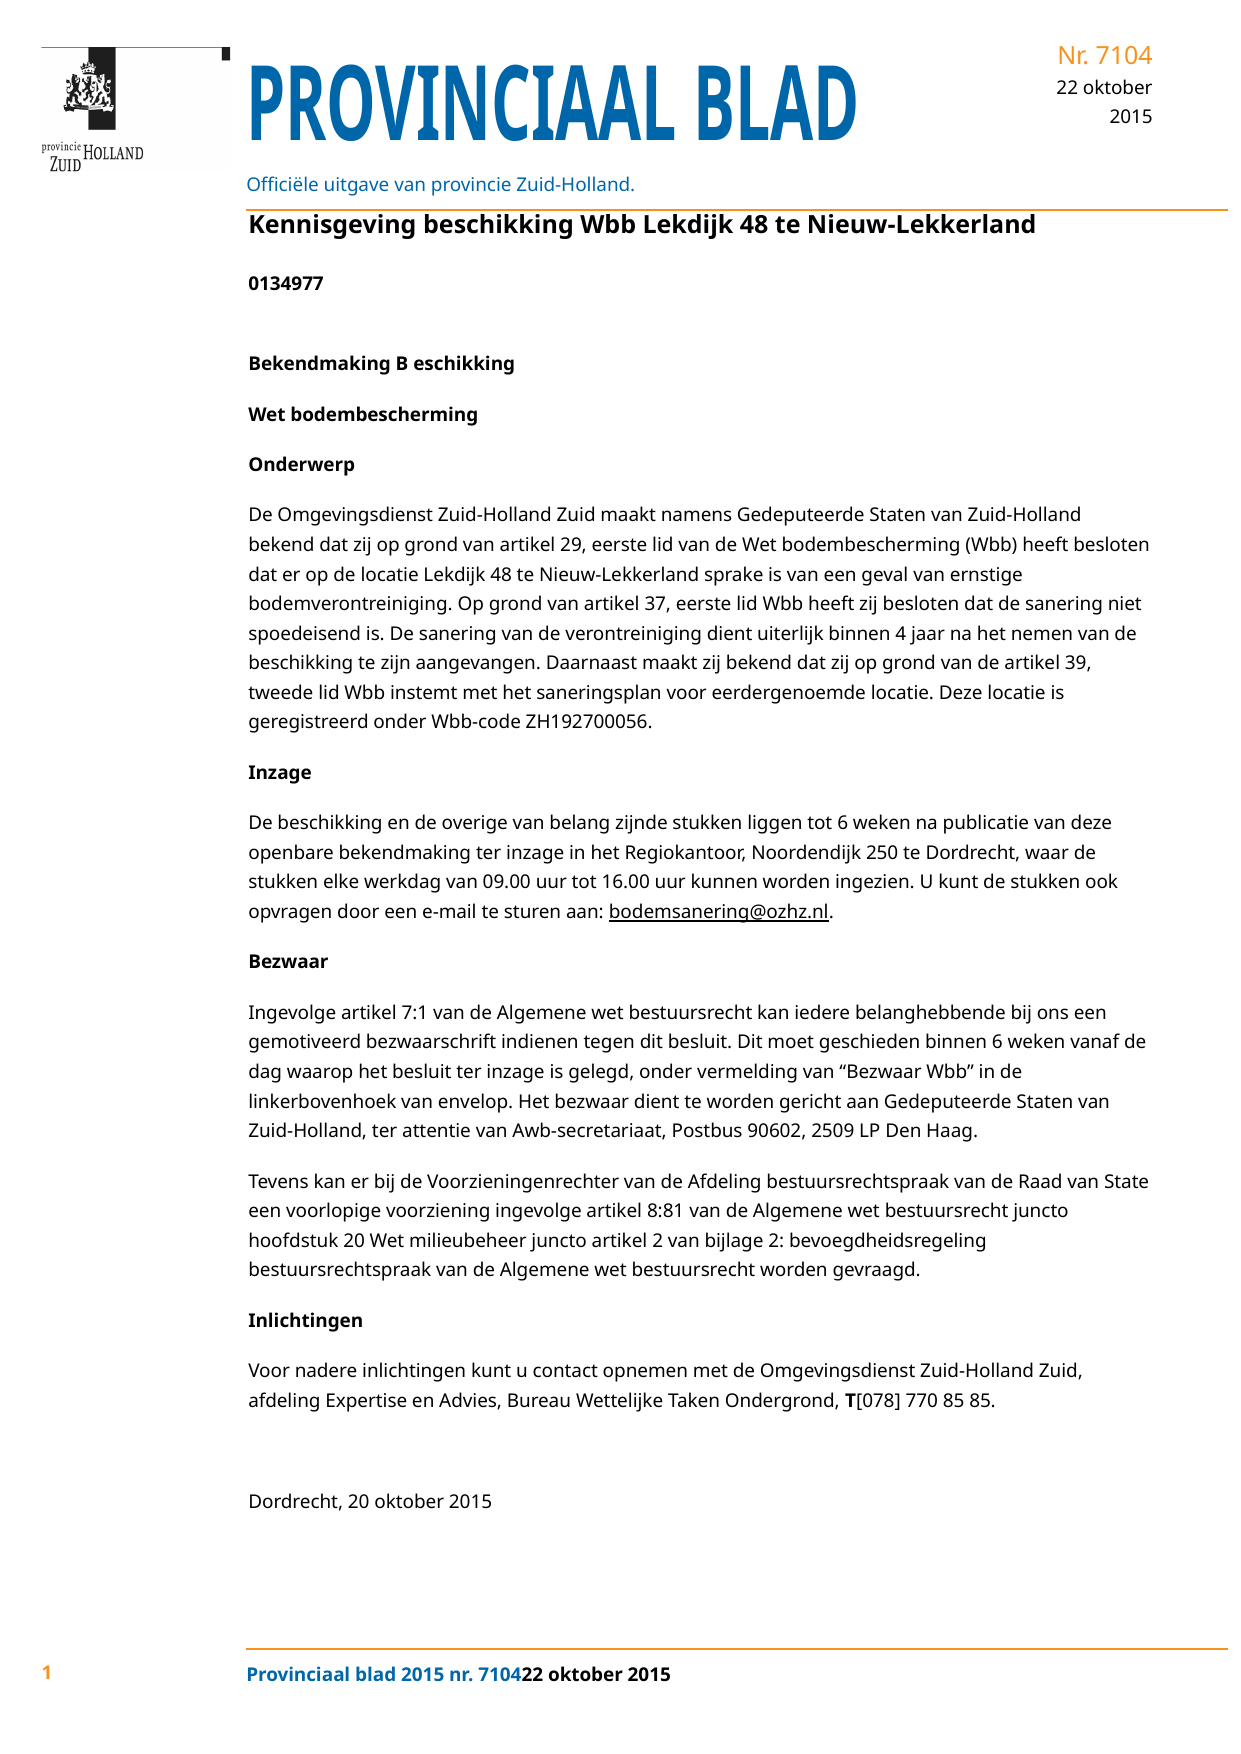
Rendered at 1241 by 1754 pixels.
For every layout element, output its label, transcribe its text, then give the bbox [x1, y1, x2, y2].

text Ingevolge artikel 7:1 van de Algemene wet bestuursrecht kan iedere belanghebbende bij ons een gemotiveerd bezwaarschrift indienen tegen dit besluit. Dit moet geschieden binnen 6 weken vanaf de dag waarop het besluit ter inzage is gelegd, onder vermelding van “Bezwaar Wbb” in de linkerbovenhoek van envelop. Het bezwaar dient te worden gericht aan Gedeputeerde Staten van Zuid-Holland, ter attentie van Awb-secretariaat, Postbus 90602, 2509 LP Den Haag. [248, 999, 1152, 1143]
text Voor nadere inlichtingen kunt u contact opnemen met de Omgevingsdienst Zuid-Holland Zuid, afdeling Expertise en Advies, Bureau Wettelijke Taken Ondergrond, T[078] 770 85 85. [248, 1357, 1152, 1413]
text Kennisgeving beschikking Wbb Lekdijk 48 te Nieuw-Lekkerland [248, 211, 1152, 241]
text De beschikking en de overige van belang zijnde stukken liggen tot 6 weken na publicatie van deze openbare bekendmaking ter inzage in het Regiokantoor, Noordendijk 250 te Dordrecht, waar de stukken elke werkdag van 09.00 uur tot 16.00 uur kunnen worden ingezien. U kunt de stukken ook opvragen door een e-mail te sturen aan: bodemsanering@ozhz.nl. [248, 809, 1152, 924]
text Tevens kan er bij de Voorzieningenrechter van de Afdeling bestuursrechtspraak van de Raad van State een voorlopige voorziening ingevolge artikel 8:81 van de Algemene wet bestuursrecht juncto hoofdstuk 20 Wet milieubeheer juncto artikel 2 van bijlage 2: bevoegdheidsregeling bestuursrechtspraak van de Algemene wet bestuursrecht worden gevraagd. [248, 1168, 1152, 1282]
text 0134977 [248, 270, 1152, 296]
text Inlichtingen [248, 1307, 1152, 1333]
text Bezwaar [248, 949, 1152, 974]
picture [41, 47, 231, 172]
text Wet bodembescherming [248, 401, 1152, 426]
text Inzage [248, 759, 1152, 785]
text Bekendmaking B eschikking [248, 350, 1152, 376]
text De Omgevingsdienst Zuid-Holland Zuid maakt namens Gedeputeerde Staten van Zuid-Holland bekend dat zij op grond van artikel 29, eerste lid van de Wet bodembescherming (Wbb) heeft besloten dat er op de locatie Lekdijk 48 te Nieuw-Lekkerland sprake is van een geval van ernstige bodemverontreiniging. Op grond van artikel 37, eerste lid Wbb heeft zij besloten dat de sanering niet spoedeisend is. De sanering van de verontreiniging dient uiterlijk binnen 4 jaar na het nemen van de beschikking te zijn aangevangen. Daarnaast maakt zij bekend dat zij op grond van de artikel 39, tweede lid Wbb instemt met het saneringsplan voor eerdergenoemde locatie. Deze locatie is geregistreerd onder Wbb-code ZH192700056. [248, 502, 1152, 734]
text Dordrecht, 20 oktober 2015 [248, 1488, 1152, 1513]
text Onderwerp [248, 451, 1152, 477]
